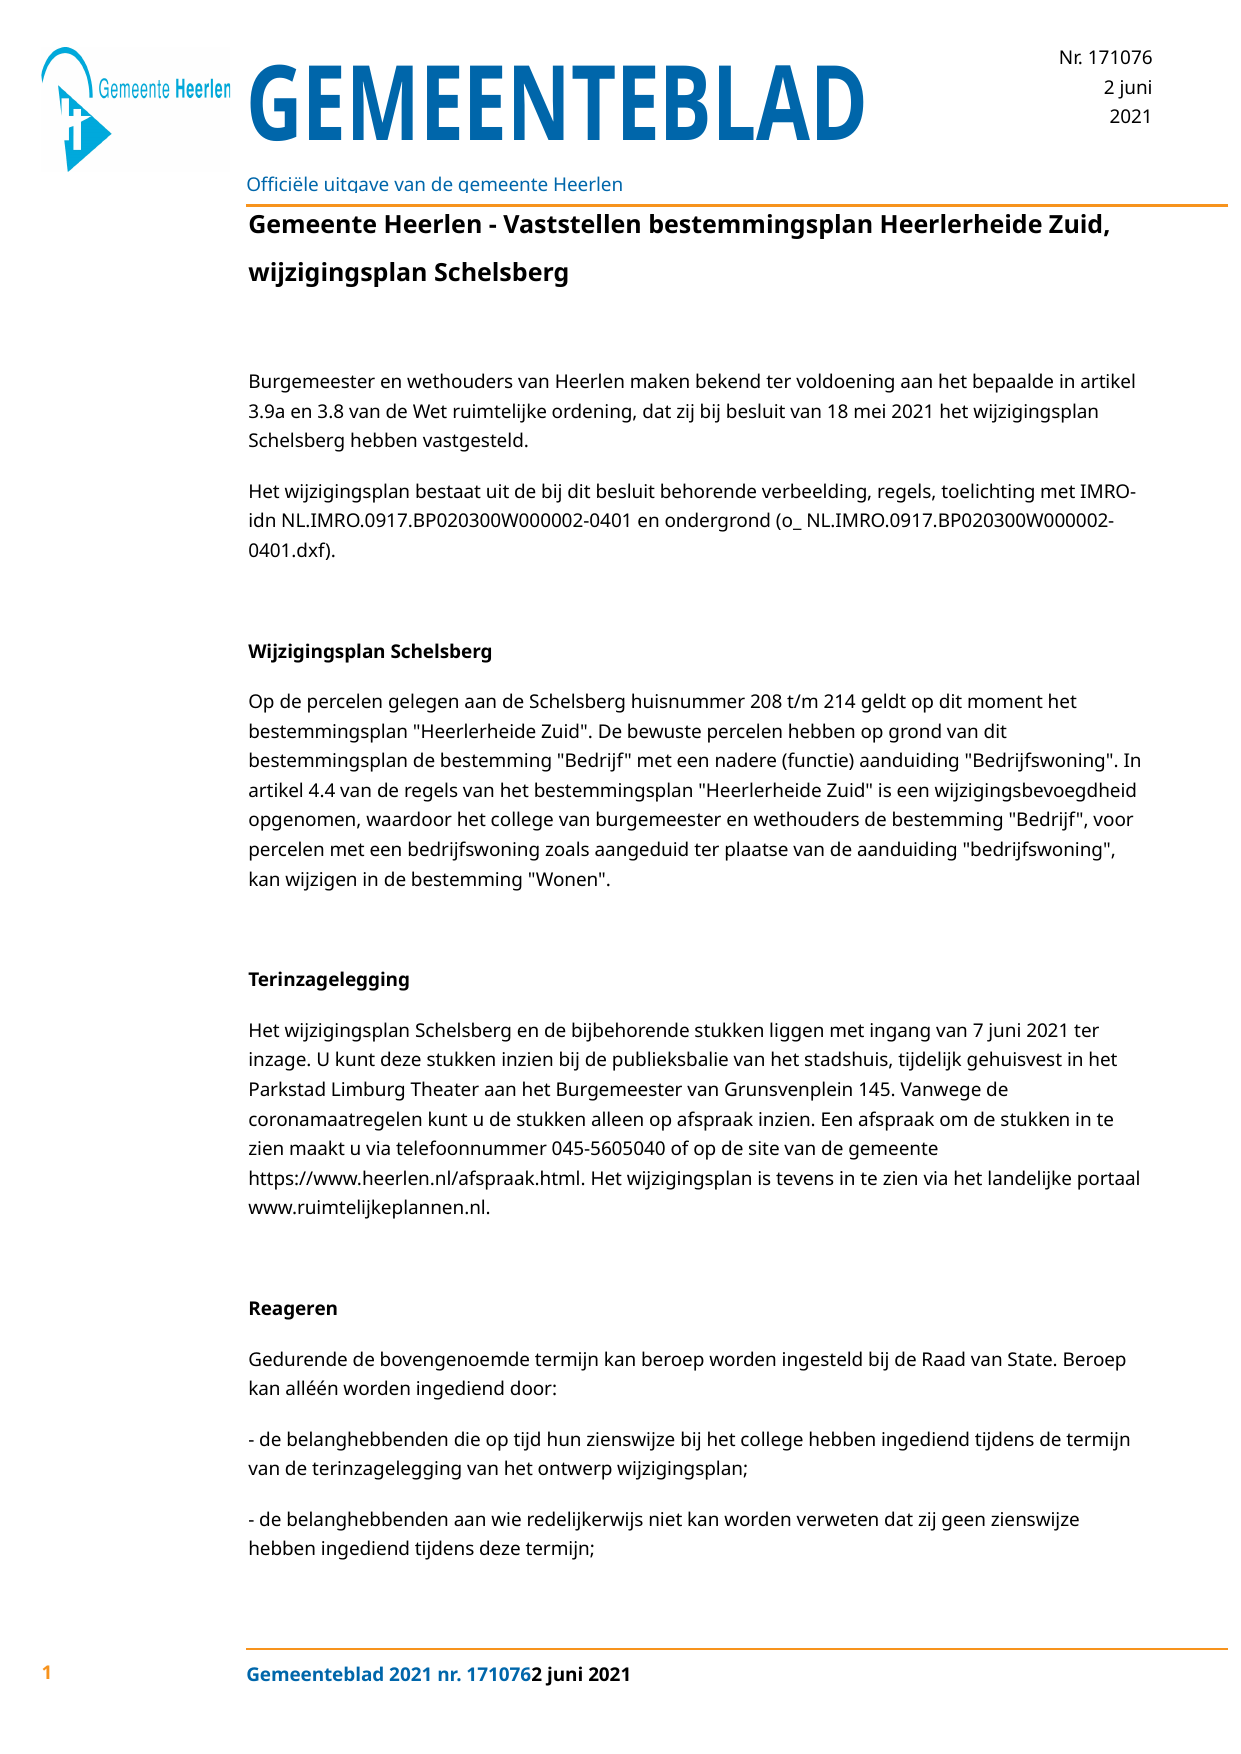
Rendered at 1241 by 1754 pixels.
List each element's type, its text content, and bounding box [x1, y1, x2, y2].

text Reageren [248, 1295, 1152, 1321]
picture [41, 47, 231, 172]
picture [41, 47, 59, 70]
text Gemeente Heerlen - Vaststellen bestemmingsplan Heerlerheide Zuid, wijzigingsplan Schelsberg [248, 207, 1152, 288]
text Op de percelen gelegen aan de Schelsberg huisnummer 208 t/m 214 geldt op dit moment het bestemmingsplan "Heerlerheide Zuid". De bewuste percelen hebben op grond van dit bestemmingsplan de bestemming "Bedrijf" met een nadere (functie) aanduiding "Bedrijfswoning". In artikel 4.4 van de regels van het bestemmingsplan "Heerlerheide Zuid" is een wijzigingsbevoegdheid opgenomen, waardoor het college van burgemeester en wethouders de bestemming "Bedrijf", voor percelen met een bedrijfswoning zoals aangeduid ter plaatse van de aanduiding "bedrijfswoning", kan wijzigen in de bestemming "Wonen". [248, 688, 1152, 892]
text Het wijzigingsplan Schelsberg en de bijbehorende stukken liggen met ingang van 7 juni 2021 ter inzage. U kunt deze stukken inzien bij de publieksbalie van het stadshuis, tijdelijk gehuisvest in het Parkstad Limburg Theater aan het Burgemeester van Grunsvenplein 145. Vanwege de coronamaatregelen kunt u de stukken alleen op afspraak inzien. Een afspraak om de stukken in te zien maakt u via telefoonnummer 045-5605040 of op de site van de gemeente https://www.heerlen.nl/afspraak.html. Het wijzigingsplan is tevens in te zien via het landelijke portaal www.ruimtelijkeplannen.nl. [248, 1017, 1152, 1220]
text Terinzagelegging [248, 967, 1152, 992]
text Burgemeester en wethouders van Heerlen maken bekend ter voldoening aan het bepaalde in artikel 3.9a en 3.8 van de Wet ruimtelijke ordening, dat zij bij besluit van 18 mei 2021 het wijzigingsplan Schelsberg hebben vastgesteld. [248, 368, 1152, 453]
text Het wijzigingsplan bestaat uit de bij dit besluit behorende verbeelding, regels, toelichting met IMRO-idn NL.IMRO.0917.BP020300W000002-0401 en ondergrond (o_ NL.IMRO.0917.BP020300W000002-0401.dxf). [248, 478, 1152, 563]
text - de belanghebbenden aan wie redelijkerwijs niet kan worden verweten dat zij geen zienswijze hebben ingediend tijdens deze termijn; [248, 1506, 1152, 1561]
text Wijzigingsplan Schelsberg [248, 638, 1152, 664]
text Gedurende de bovengenoemde termijn kan beroep worden ingesteld bij de Raad van State. Beroep kan alléén worden ingediend door: [248, 1346, 1152, 1401]
text - de belanghebbenden die op tijd hun zienswijze bij het college hebben ingediend tijdens de termijn van de terinzagelegging van het ontwerp wijzigingsplan; [248, 1426, 1152, 1481]
